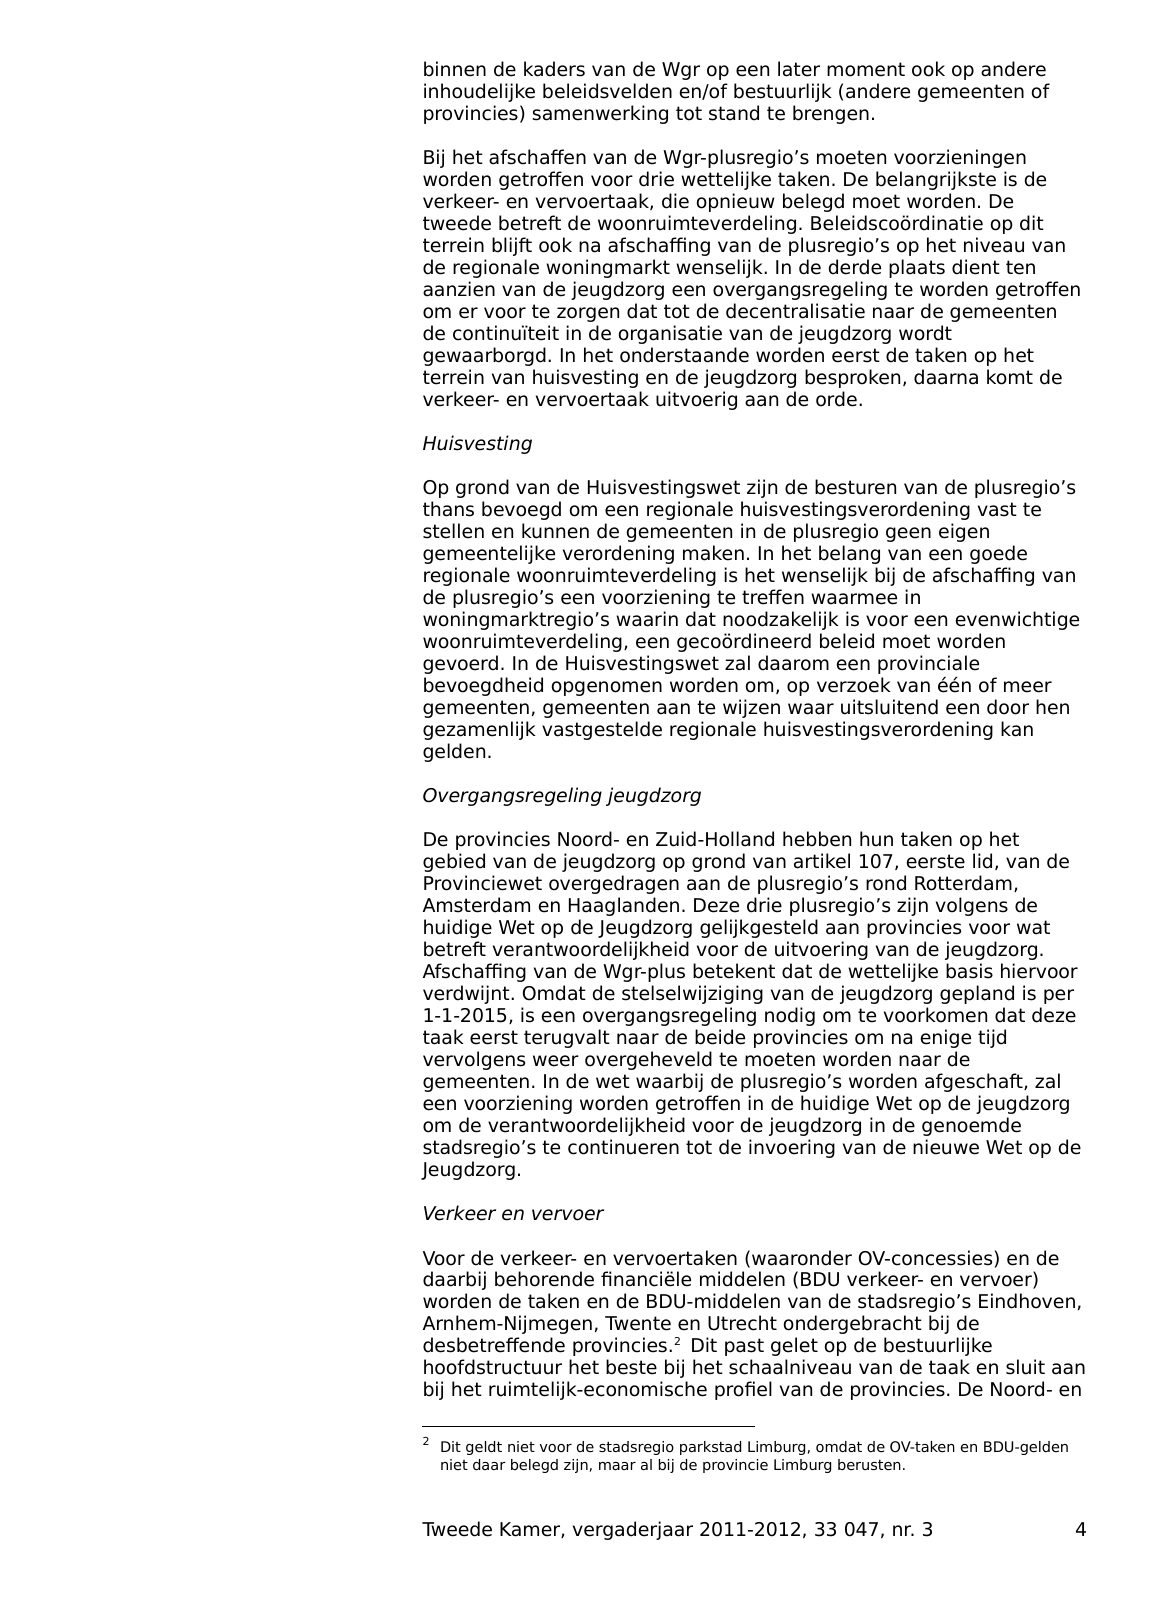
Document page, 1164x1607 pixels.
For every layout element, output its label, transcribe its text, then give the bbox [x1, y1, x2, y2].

subtitle Overgangsregeling jeugdzorg [422, 785, 1087, 807]
text Voor de verkeer- en vervoertaken (waaronder OV-concessies) en de daarbij behorende financiële middelen (BDU verkeer- en vervoer) worden de taken en de BDU-middelen van de stadsregio’s Eindhoven, Arnhem-Nijmegen, Twente en Utrecht ondergebracht bij de desbetreffende provincies. Dit past gelet op de bestuurlijke hoofdstructuur het beste bij het schaalniveau van de taak en sluit aan bij het ruimtelijk-economische profiel van de provincies. De Noord- en [422, 1247, 1087, 1401]
text Op grond van de Huisvestingswet zijn de besturen van de plusregio’s thans bevoegd om een regionale huisvestingsverordening vast te stellen en kunnen de gemeenten in de plusregio geen eigen gemeentelijke verordening maken. In het belang van een goede regionale woonruimteverdeling is het wenselijk bij de afschaffing van de plusregio’s een voorziening te treffen waarmee in woningmarktregio’s waarin dat noodzakelijk is voor een evenwichtige woonruimteverdeling, een gecoördineerd beleid moet worden gevoerd. In de Huisvestingswet zal daarom een provinciale bevoegdheid opgenomen worden om, op verzoek van één of meer gemeenten, gemeenten aan te wijzen waar uitsluitend een door hen gezamenlijk vastgestelde regionale huisvestingsverordening kan gelden. [422, 477, 1087, 763]
text binnen de kaders van de Wgr op een later moment ook op andere inhoudelijke beleidsvelden en/of bestuurlijk (andere gemeenten of provincies) samenwerking tot stand te brengen. [422, 59, 1087, 125]
text Bij het afschaffen van de Wgr-plusregio’s moeten voorzieningen worden getroffen voor drie wettelijke taken. De belangrijkste is de verkeer- en vervoertaak, die opnieuw belegd moet worden. De tweede betreft de woonruimteverdeling. Beleidscoördinatie op dit terrein blijft ook na afschaffing van de plusregio’s op het niveau van de regionale woningmarkt wenselijk. In de derde plaats dient ten aanzien van de jeugdzorg een overgangsregeling te worden getroffen om er voor te zorgen dat tot de decentralisatie naar de gemeenten de continuïteit in de organisatie van de jeugdzorg wordt gewaarborgd. In het onderstaande worden eerst de taken op het terrein van huisvesting en de jeugdzorg besproken, daarna komt de verkeer- en vervoertaak uitvoerig aan de orde. [422, 147, 1087, 411]
text Dit geldt niet voor de stadsregio parkstad Limburg, omdat de OV-taken en BDU-gelden niet daar belegd zijn, maar al bij de provincie Limburg berusten. [422, 1435, 1087, 1474]
text De provincies Noord- en Zuid-Holland hebben hun taken op het gebied van de jeugdzorg op grond van artikel 107, eerste lid, van de Provinciewet overgedragen aan de plusregio’s rond Rotterdam, Amsterdam en Haaglanden. Deze drie plusregio’s zijn volgens de huidige Wet op de Jeugdzorg gelijkgesteld aan provincies voor wat betreft verantwoordelijkheid voor de uitvoering van de jeugdzorg. Afschaffing van de Wgr-plus betekent dat de wettelijke basis hiervoor verdwijnt. Omdat de stelselwijziging van de jeugdzorg gepland is per 1-1-2015, is een overgangsregeling nodig om te voorkomen dat deze taak eerst terugvalt naar de beide provincies om na enige tijd vervolgens weer overgeheveld te moeten worden naar de gemeenten. In de wet waarbij de plusregio’s worden afgeschaft, zal een voorziening worden getroffen in de huidige Wet op de jeugdzorg om de verantwoordelijkheid voor de jeugdzorg in de genoemde stadsregio’s te continueren tot de invoering van de nieuwe Wet op de Jeugdzorg. [422, 829, 1087, 1181]
subtitle Verkeer en vervoer [422, 1203, 1087, 1225]
subtitle Huisvesting [422, 433, 1087, 455]
